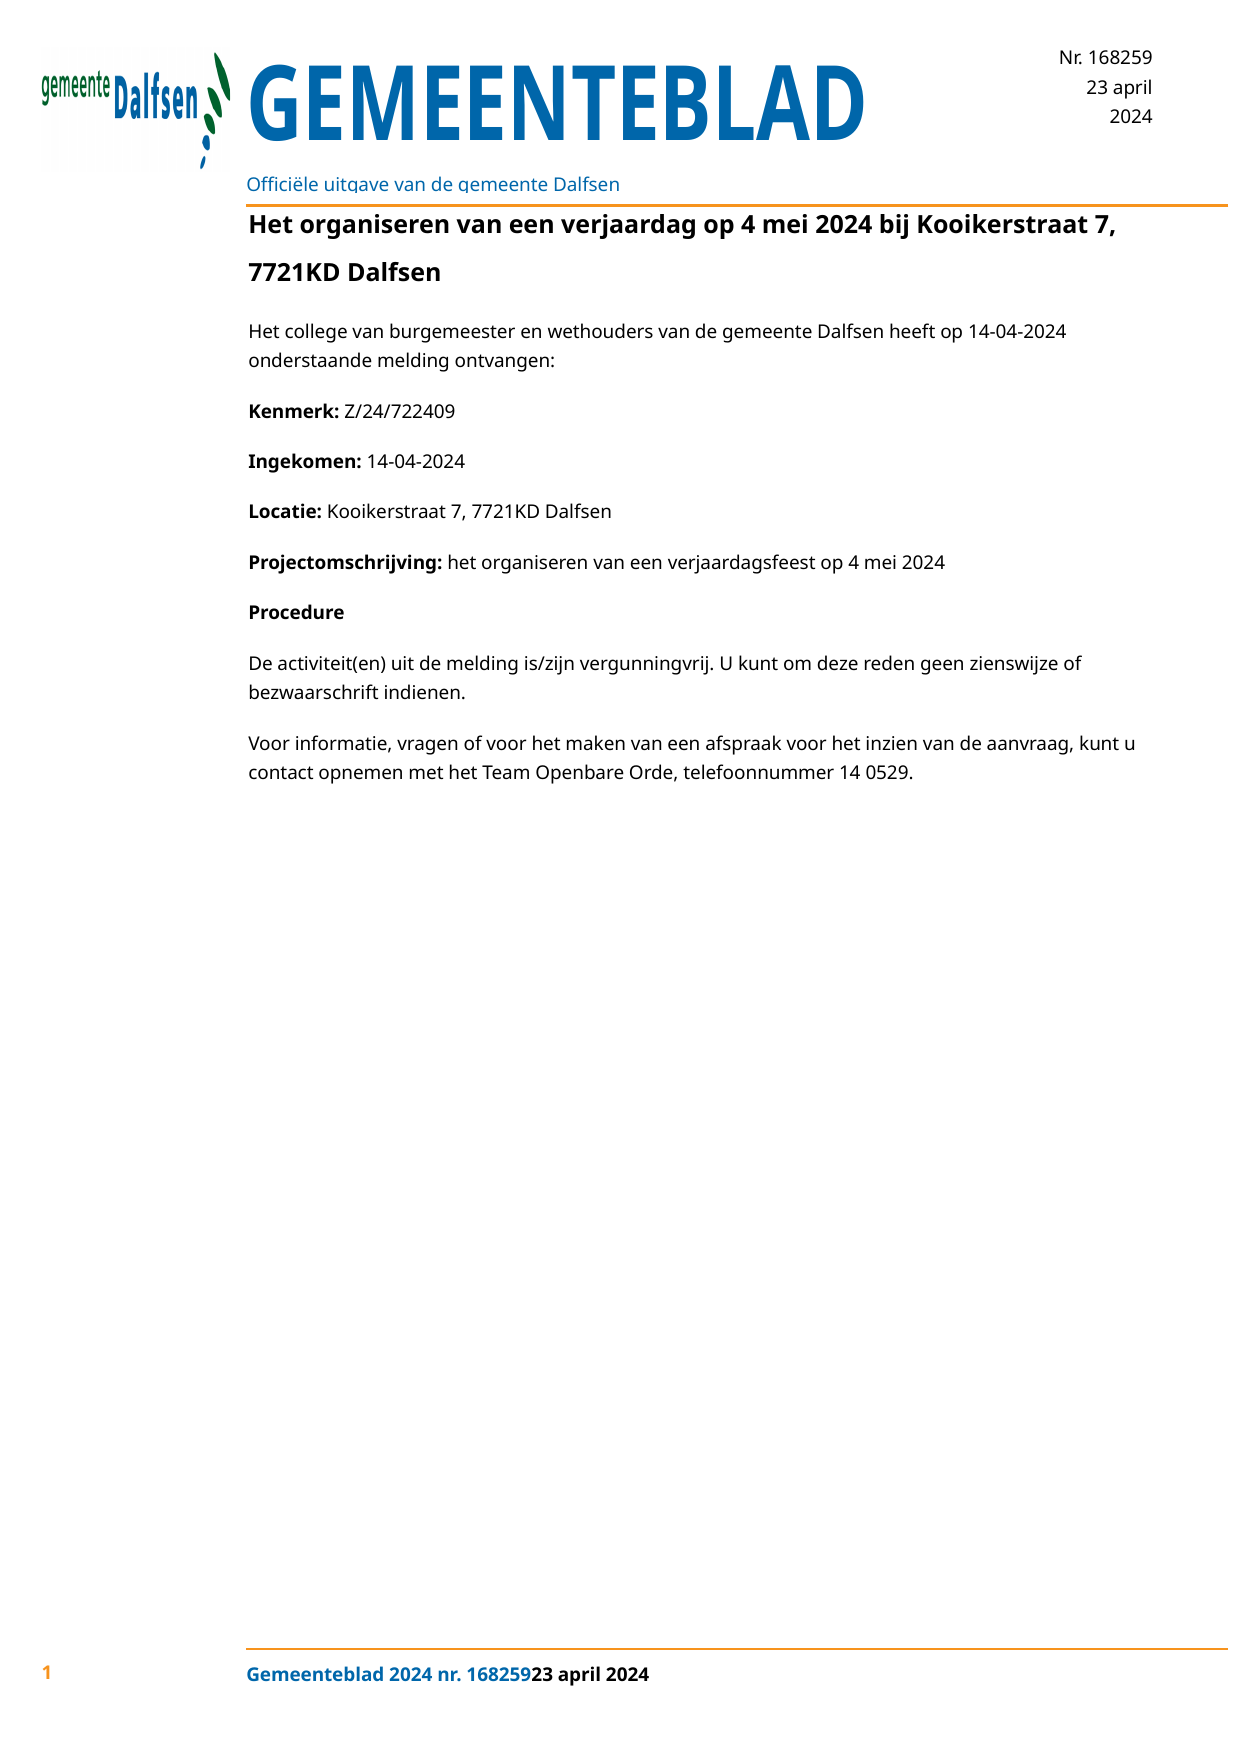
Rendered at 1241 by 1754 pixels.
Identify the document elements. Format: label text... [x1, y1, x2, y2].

text Locatie: Kooikerstraat 7, 7721KD Dalfsen [248, 499, 1152, 524]
text De activiteit(en) uit de melding is/zijn vergunningvrij. U kunt om deze reden geen zienswijze of bezwaarschrift indienen. [248, 650, 1152, 705]
text Kenmerk: Z/24/722409 [248, 398, 1152, 424]
text Procedure [248, 599, 1152, 625]
picture [41, 47, 231, 172]
text Voor informatie, vragen of voor het maken van een afspraak voor het inzien van de aanvraag, kunt u contact opnemen met het Team Openbare Orde, telefoonnummer 14 0529. [248, 730, 1152, 785]
text Het college van burgemeester en wethouders van de gemeente Dalfsen heeft op 14-04-2024 onderstaande melding ontvangen: [248, 318, 1152, 373]
text Ingekomen: 14-04-2024 [248, 448, 1152, 474]
text Projectomschrijving: het organiseren van een verjaardagsfeest op 4 mei 2024 [248, 549, 1152, 575]
text Het organiseren van een verjaardag op 4 mei 2024 bij Kooikerstraat 7, 7721KD Dalfsen [248, 207, 1152, 288]
